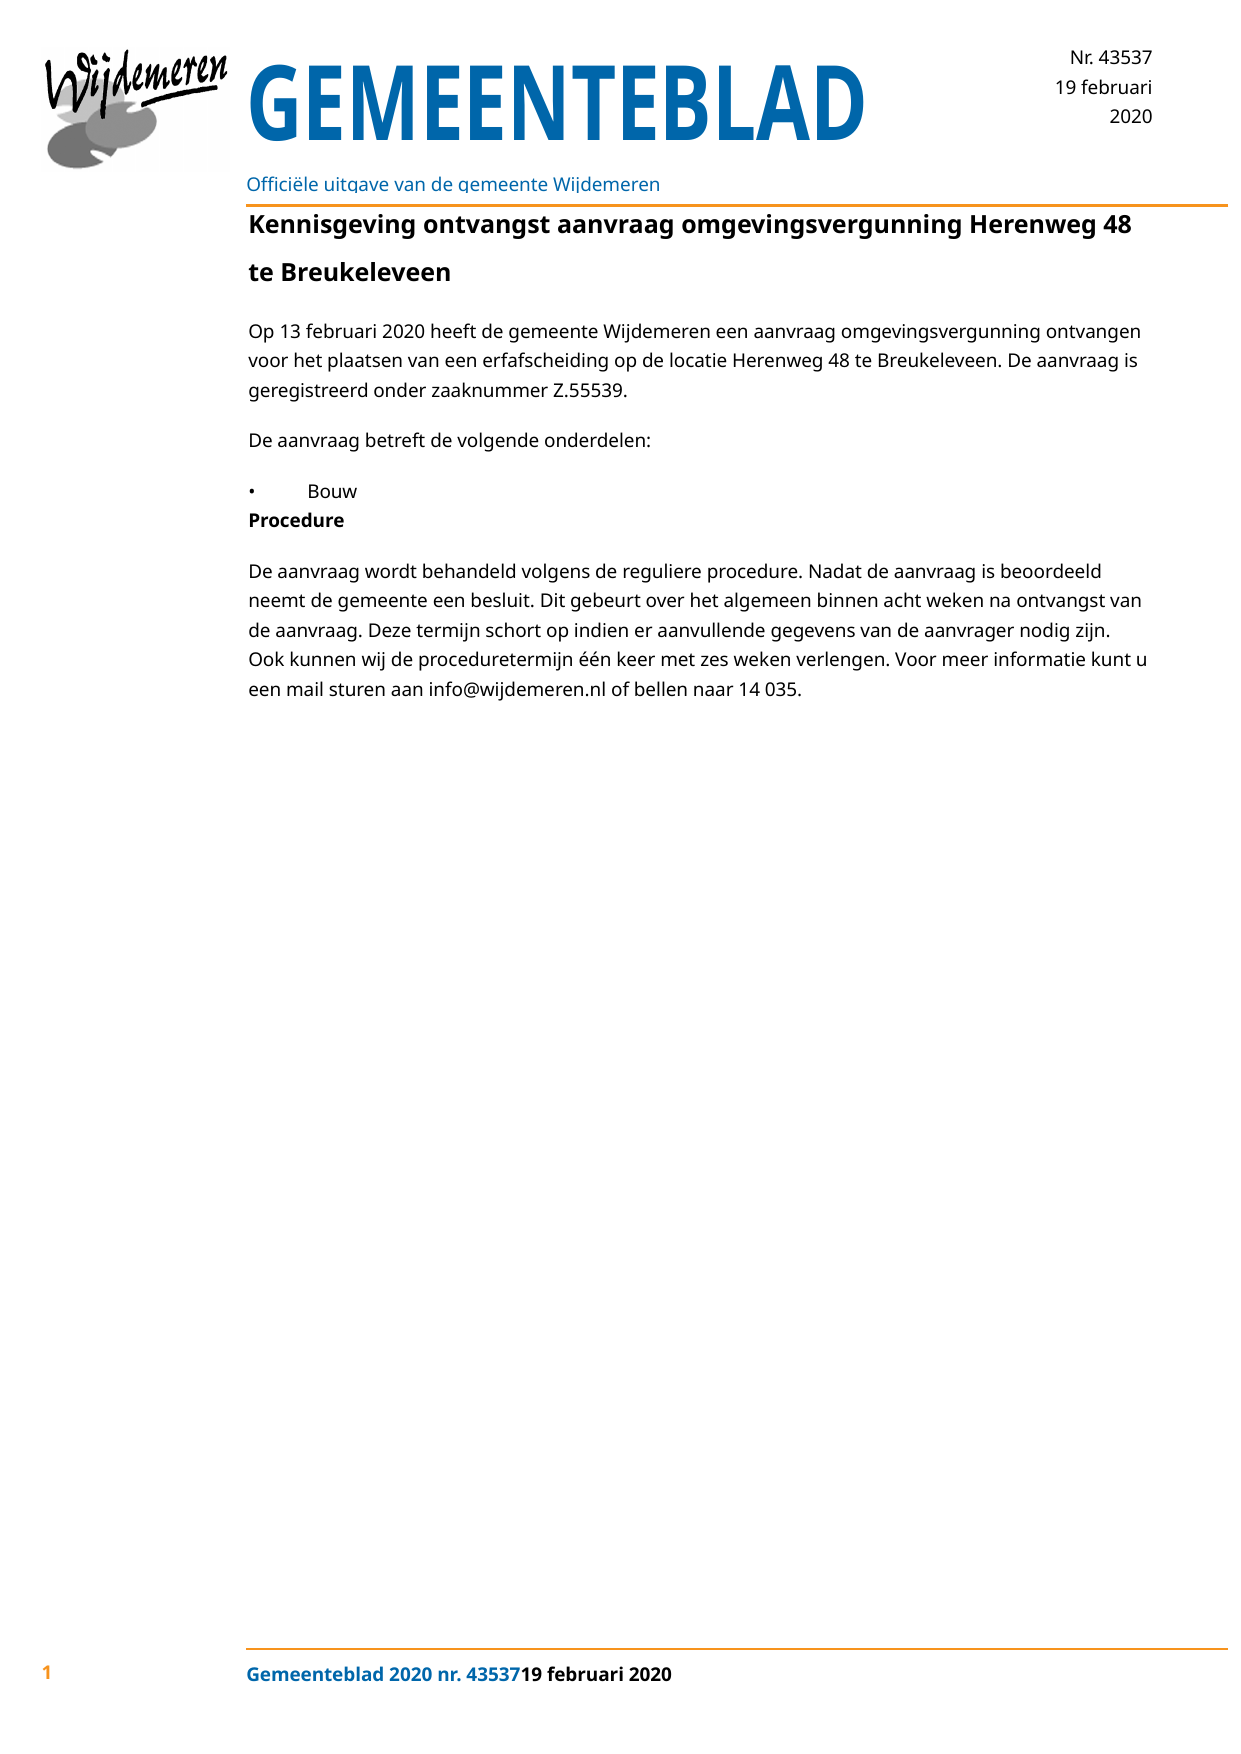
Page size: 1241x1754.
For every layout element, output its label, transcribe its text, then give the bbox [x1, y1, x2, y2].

text De aanvraag betreft de volgende onderdelen: [248, 427, 1152, 453]
picture [41, 47, 231, 172]
text Procedure [248, 507, 1152, 533]
text De aanvraag wordt behandeld volgens de reguliere procedure. Nadat de aanvraag is beoordeeld neemt de gemeente een besluit. Dit gebeurt over het algemeen binnen acht weken na ontvangst van de aanvraag. Deze termijn schort op indien er aanvullende gegevens van de aanvrager nodig zijn. Ook kunnen wij de proceduretermijn één keer met zes weken verlengen. Voor meer informatie kunt u een mail sturen aan info@wijdemeren.nl of bellen naar 14 035. [248, 558, 1152, 702]
text Kennisgeving ontvangst aanvraag omgevingsvergunning Herenweg 48 te Breukeleveen [248, 207, 1152, 288]
text Op 13 februari 2020 heeft de gemeente Wijdemeren een aanvraag omgevingsvergunning ontvangen voor het plaatsen van een erfafscheiding op de locatie Herenweg 48 te Breukeleveen. De aanvraag is geregistreerd onder zaaknummer Z.55539. [248, 318, 1152, 403]
list Bouw [248, 478, 1152, 504]
